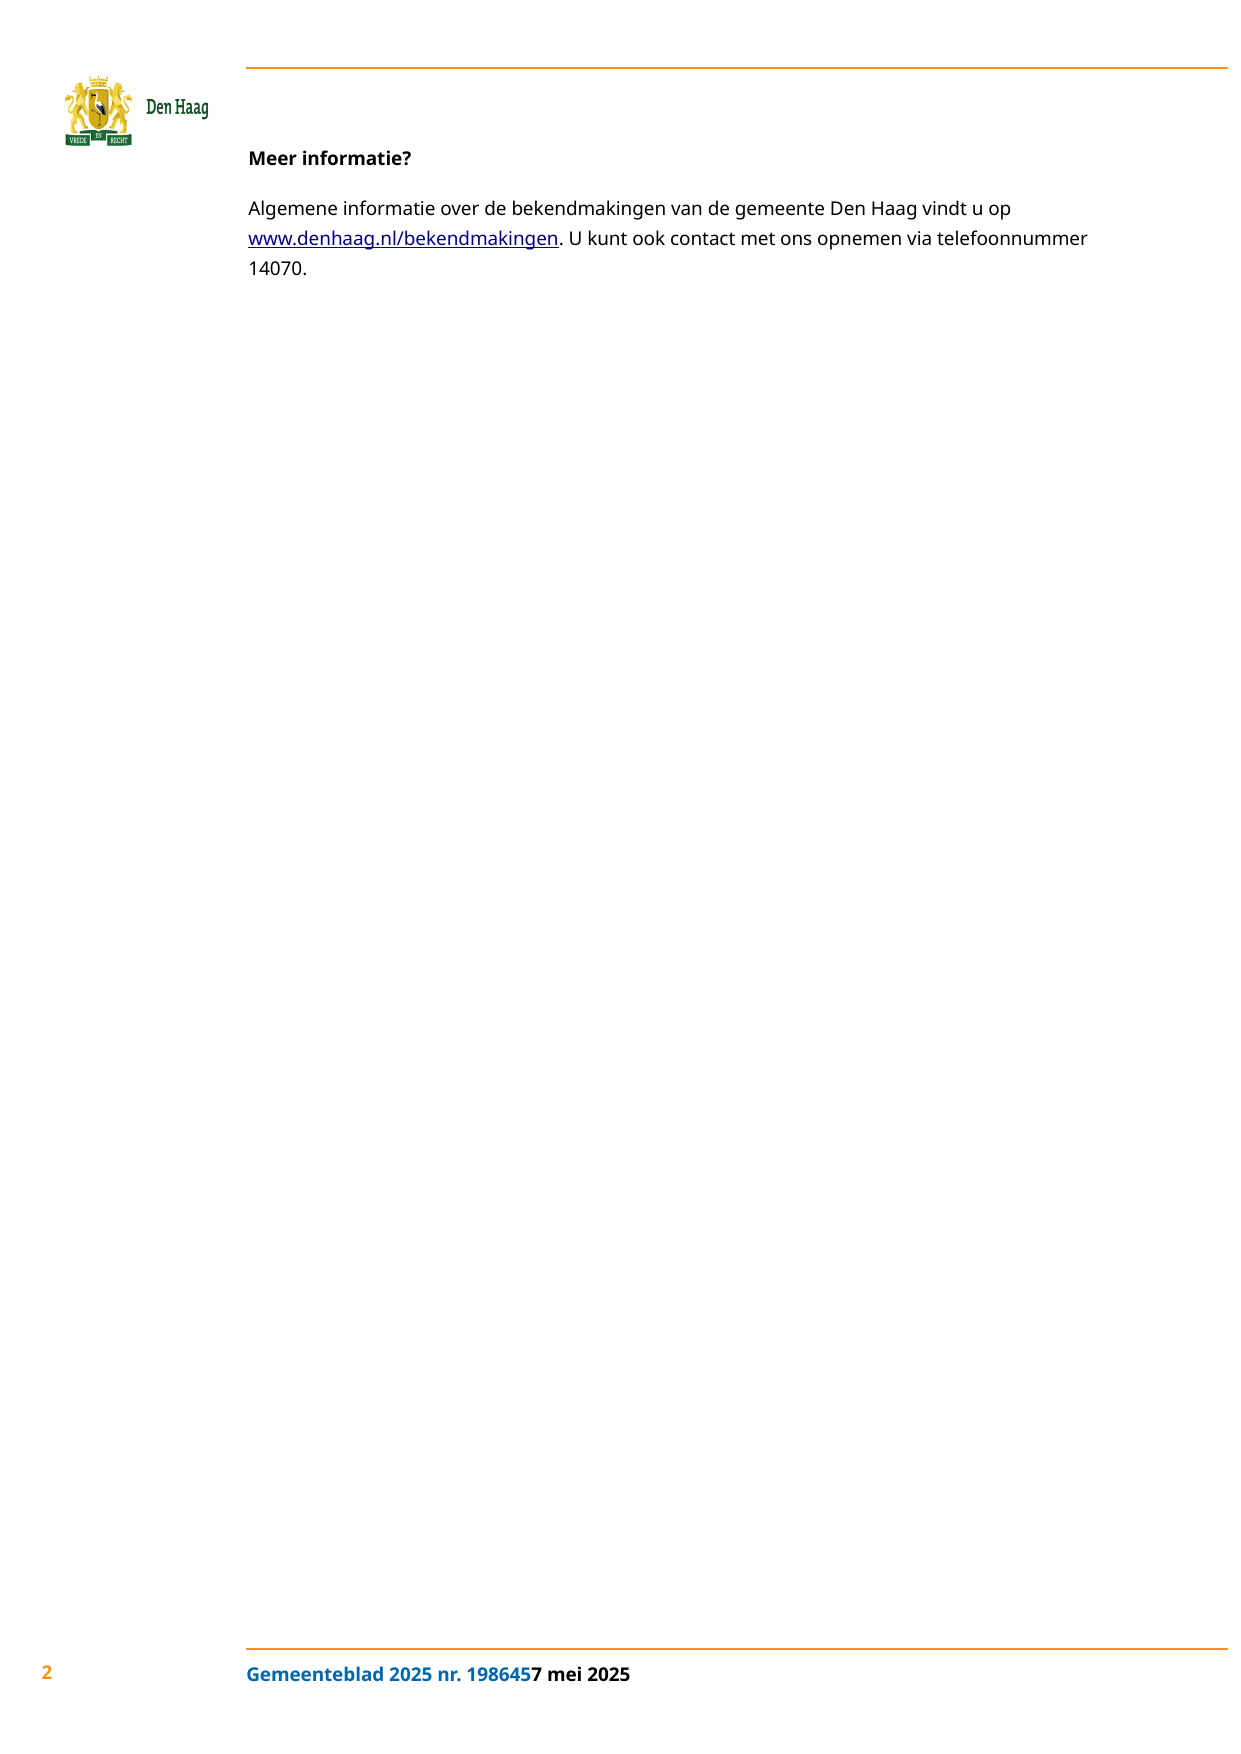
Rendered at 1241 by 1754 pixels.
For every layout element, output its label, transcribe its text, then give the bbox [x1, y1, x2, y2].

text Algemene informatie over de bekendmakingen van de gemeente Den Haag vindt u op www.denhaag.nl/bekendmakingen. U kunt ook contact met ons opnemen via telefoonnummer 14070. [248, 196, 1152, 281]
picture [41, 47, 231, 172]
text Meer informatie? [248, 145, 1152, 171]
